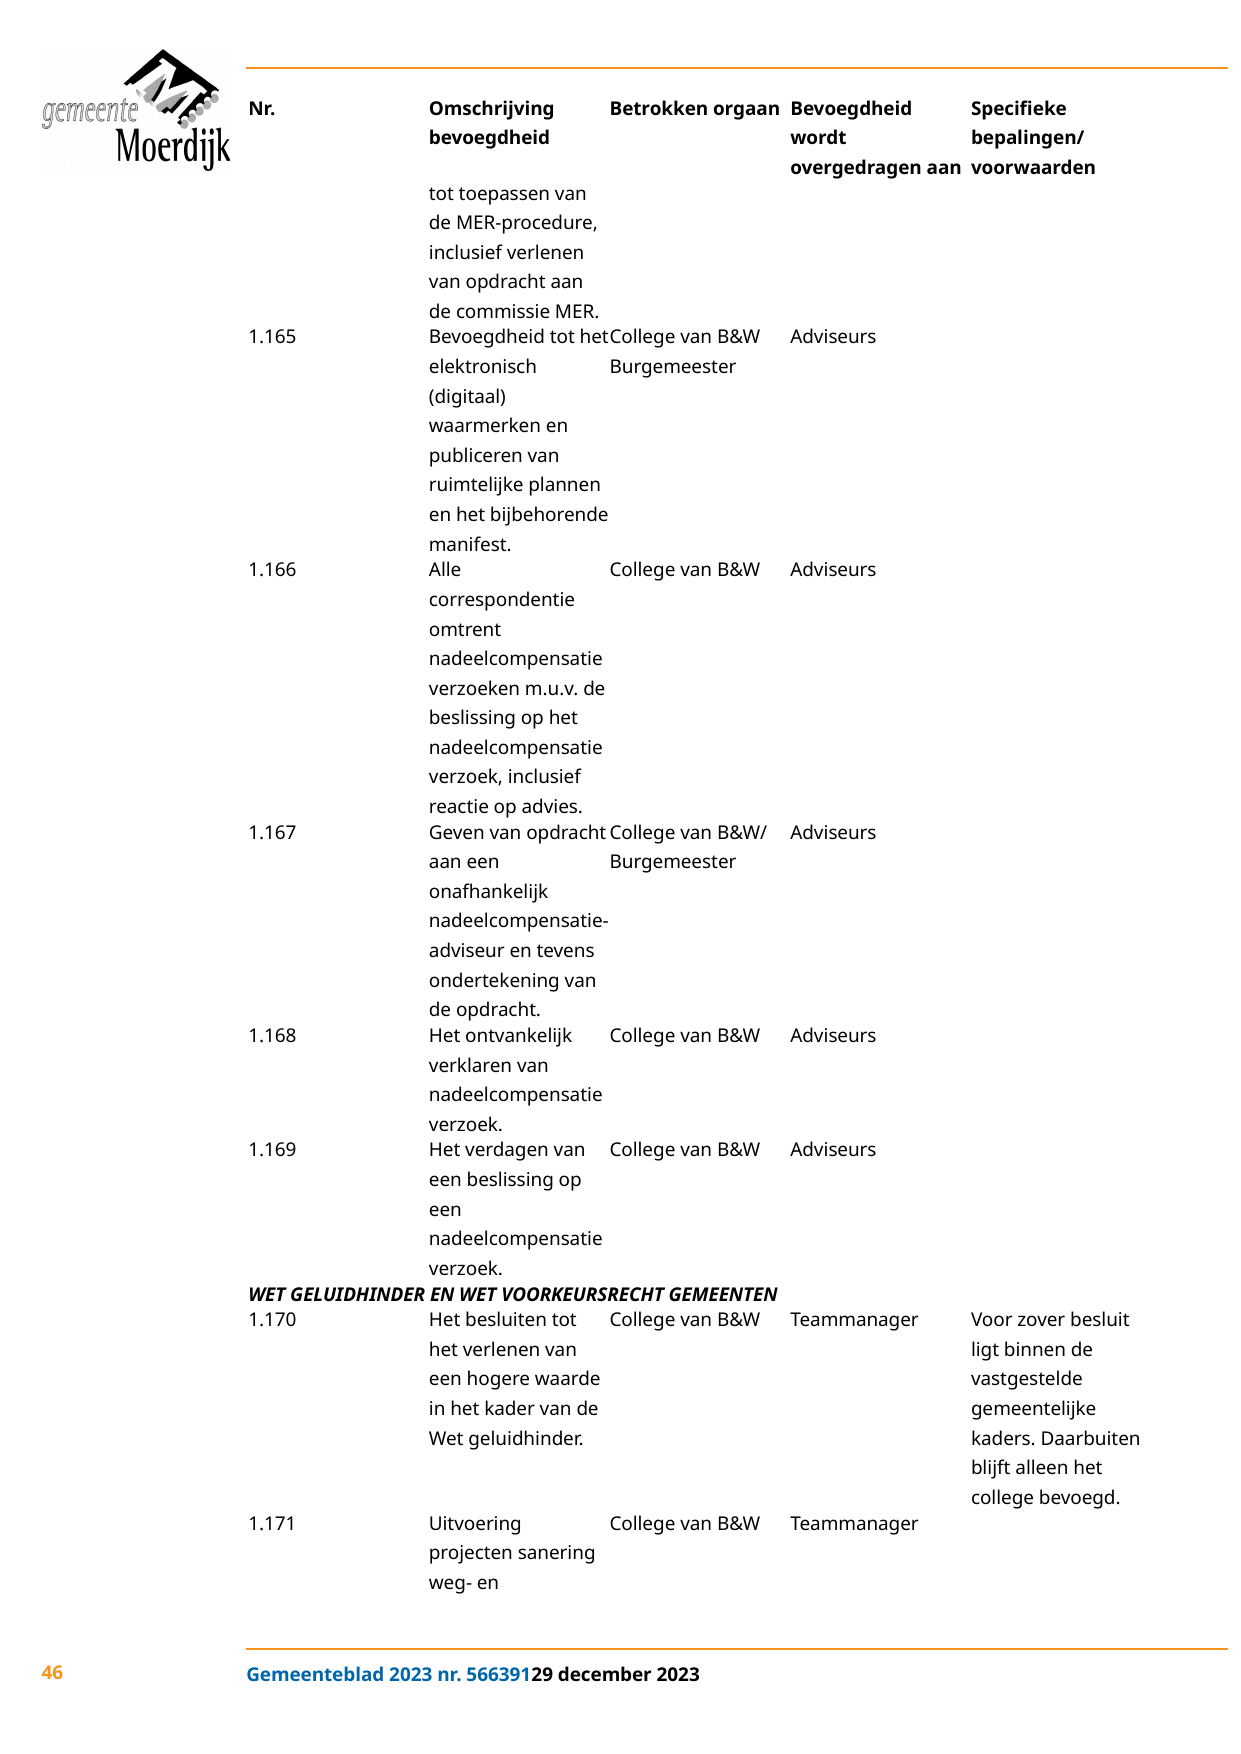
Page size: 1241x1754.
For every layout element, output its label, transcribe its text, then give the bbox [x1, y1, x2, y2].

table_cell Voor zover besluit ligt binnen de vastgestelde gemeentelijke kaders. Daarbuiten blijft alleen het college bevoegd. [971, 1306, 1152, 1510]
table_cell [971, 557, 1152, 819]
table_cell [609, 180, 790, 324]
table_cell [971, 180, 1152, 324]
table_cell College van B&W [609, 557, 790, 819]
table_cell 1.165 [248, 324, 429, 557]
table_cell Het besluiten tot het verlenen van een hogere waarde in het kader van de Wet geluidhinder. [429, 1306, 609, 1510]
table_cell [971, 819, 1152, 1022]
table_cell Het ontvankelijk verklaren van nadeelcompensatieverzoek. [429, 1022, 609, 1137]
table_header Betrokken orgaan [609, 95, 790, 180]
table_cell Het verdagen van een beslissing op een nadeelcompensatieverzoek. [429, 1137, 609, 1281]
table_cell [971, 1510, 1152, 1594]
table_cell 1.169 [248, 1137, 429, 1281]
table_cell [971, 1022, 1152, 1137]
table_cell Alle correspondentie omtrent nadeelcompensatieverzoeken m.u.v. de beslissing op het nadeelcompensatieverzoek, inclusief reactie op advies. [429, 557, 609, 819]
table_cell College van B&W [609, 1137, 790, 1281]
table_cell WET GELUIDHINDER EN WET VOORKEURSRECHT GEMEENTEN [248, 1281, 1152, 1306]
table_cell Adviseurs [790, 1137, 971, 1281]
table_cell 1.166 [248, 557, 429, 819]
table_cell Adviseurs [790, 819, 971, 1022]
table_header Bevoegdheid wordt overgedragen aan [790, 95, 971, 180]
table_cell [971, 1137, 1152, 1281]
table_cell [971, 324, 1152, 557]
table_cell College van B&W/ Burgemeester [609, 819, 790, 1022]
table_cell Geven van opdracht aan een onafhankelijk nadeelcompensatie-adviseur en tevens ondertekening van de opdracht. [429, 819, 609, 1022]
table_header Omschrijving bevoegdheid [429, 95, 609, 180]
table_cell 1.170 [248, 1306, 429, 1510]
table_header Nr. [248, 95, 429, 180]
table_cell College van B&W [609, 1510, 790, 1594]
table_cell 1.171 [248, 1510, 429, 1594]
table_cell Teammanager [790, 1306, 971, 1510]
table_cell Adviseurs [790, 1022, 971, 1137]
table_cell Uitvoering projecten sanering weg- en [429, 1510, 609, 1594]
table_cell College van B&W [609, 1306, 790, 1510]
table_cell 1.167 [248, 819, 429, 1022]
table_cell Teammanager [790, 1510, 971, 1594]
table_cell College van B&W [609, 1022, 790, 1137]
table_header Specifieke bepalingen/ voorwaarden [971, 95, 1152, 180]
table_cell [790, 180, 971, 324]
table_cell tot toepassen van de MER-procedure, inclusief verlenen van opdracht aan de commissie MER. [429, 180, 609, 324]
table_cell [248, 180, 429, 324]
picture [41, 47, 231, 172]
table_cell College van B&W Burgemeester [609, 324, 790, 557]
table_cell Bevoegdheid tot het elektronisch (digitaal) waarmerken en publiceren van ruimtelijke plannen en het bijbehorende manifest. [429, 324, 609, 557]
table_cell Adviseurs [790, 324, 971, 557]
table_cell 1.168 [248, 1022, 429, 1137]
table_cell Adviseurs [790, 557, 971, 819]
